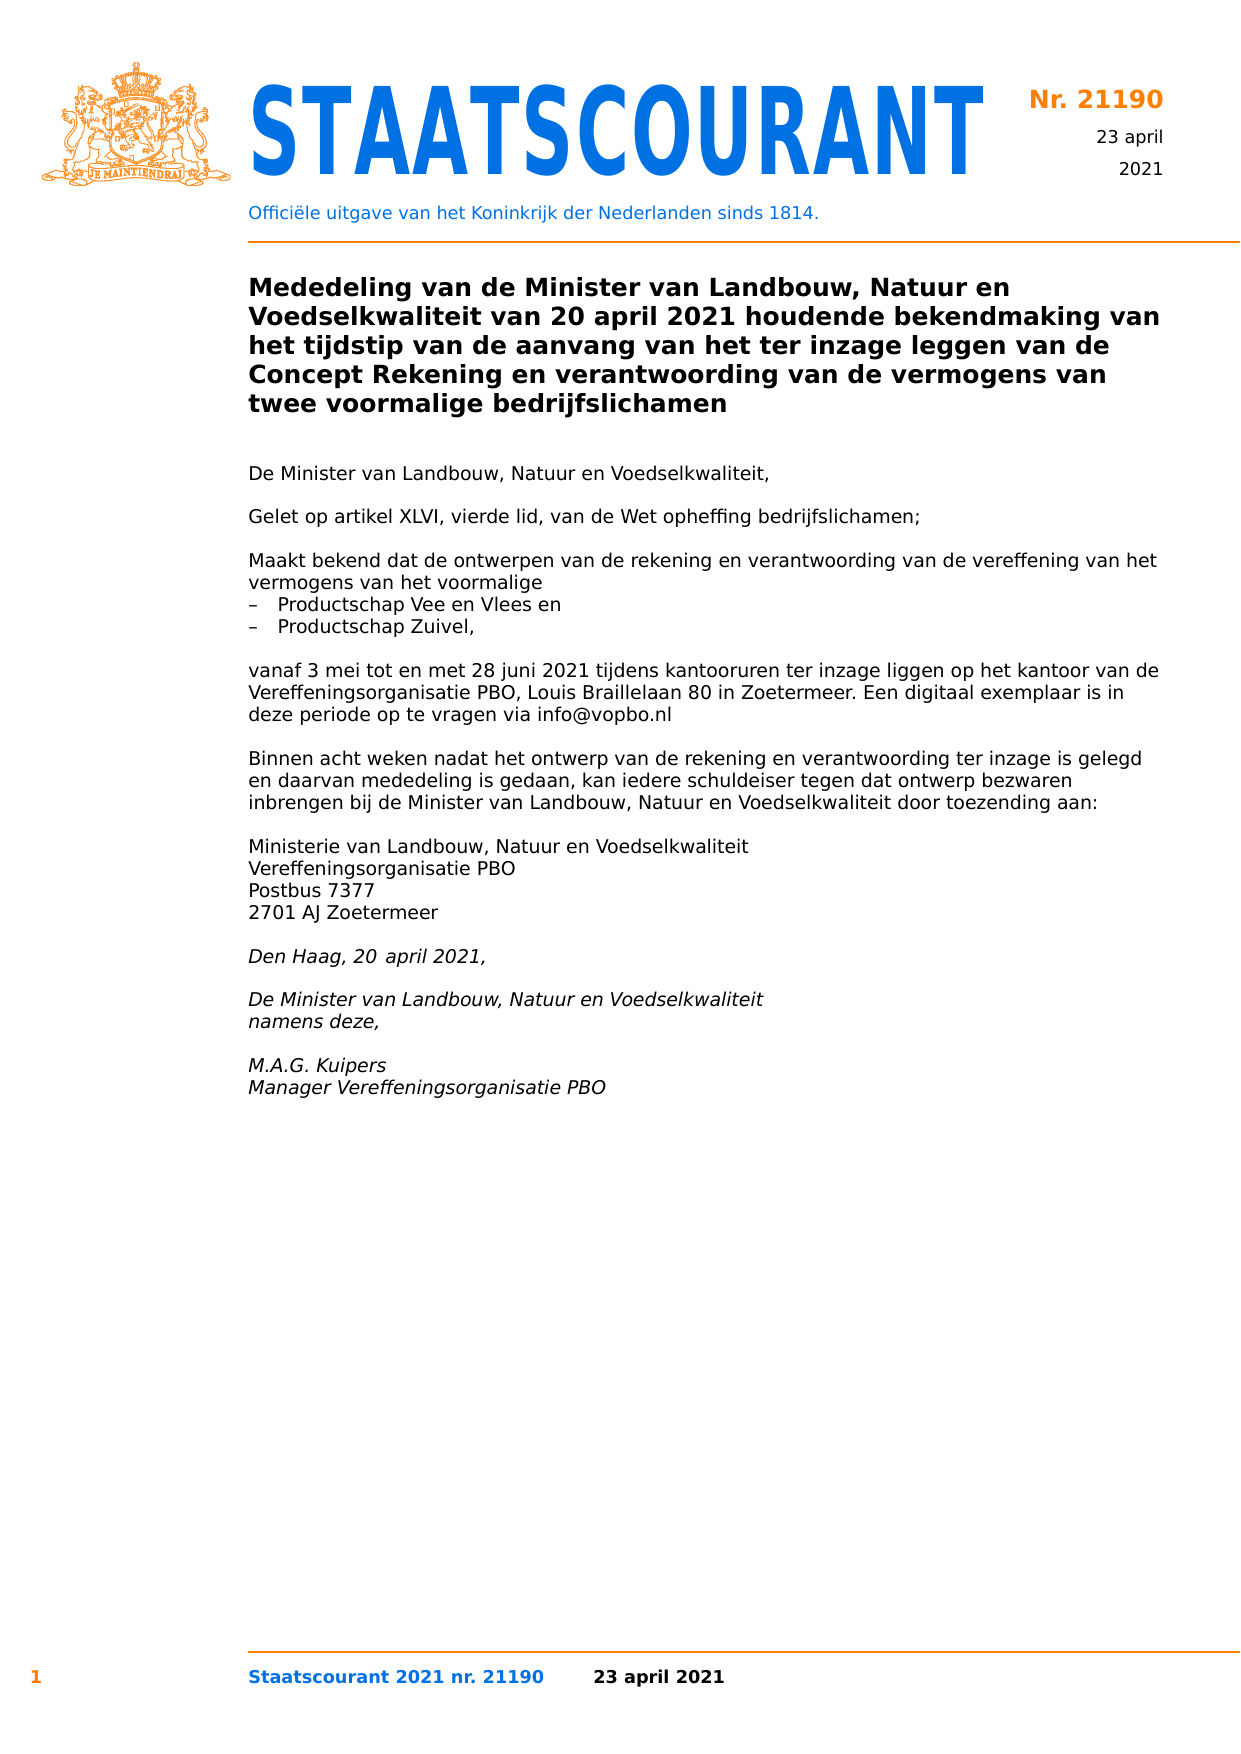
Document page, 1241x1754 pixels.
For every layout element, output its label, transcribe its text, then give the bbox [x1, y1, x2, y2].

text Gelet op artikel XLVI, vierde lid, van de Wet opheffing bedrijfslichamen; [248, 506, 1163, 528]
table_cell Officiële uitgave van het Koninkrijk der Nederlanden sinds 1814. [248, 203, 1240, 241]
text De Minister van Landbouw, Natuur en Voedselkwaliteit, [248, 463, 1163, 484]
table_cell 2021 [998, 153, 1240, 203]
text Vereffeningsorganisatie PBO [248, 858, 1163, 880]
text – Productschap Vee en Vlees en [248, 594, 1163, 616]
text Maakt bekend dat de ontwerpen van de rekening en verantwoording van de vereffening van het vermogens van het voormalige [248, 550, 1163, 594]
subtitle Mededeling van de Minister van Landbouw, Natuur en Voedselkwaliteit van 20 april 2021 houdende bekendmaking van het tijdstip van de aanvang van het ter inzage leggen van de Concept Rekening en verantwoording van de vermogens van twee voormalige bedrijfslichamen [248, 273, 1163, 419]
text – Productschap Zuivel, [248, 616, 1163, 638]
text Postbus 7377 [248, 880, 1163, 902]
table_header [25, 62, 248, 241]
table_header Nr. 21190 [998, 62, 1240, 121]
picture [41, 62, 231, 186]
text Den Haag, 20 april 2021, [248, 946, 1163, 967]
text 2701 AJ Zoetermeer [248, 902, 1163, 924]
text Ministerie van Landbouw, Natuur en Voedselkwaliteit [248, 836, 1163, 858]
text vanaf 3 mei tot en met 28 juni 2021 tijdens kantooruren ter inzage liggen op het kantoor van de Vereffeningsorganisatie PBO, Louis Braillelaan 80 in Zoetermeer. Een digitaal exemplaar is in deze periode op te vragen via info@vopbo.nl [248, 660, 1163, 726]
table_header STAATSCOURANT [248, 62, 998, 203]
text Binnen acht weken nadat het ontwerp van de rekening en verantwoording ter inzage is gelegd en daarvan mededeling is gedaan, kan iedere schuldeiser tegen dat ontwerp bezwaren inbrengen bij de Minister van Landbouw, Natuur en Voedselkwaliteit door toezending aan: [248, 748, 1163, 814]
table_cell 23 april [998, 121, 1240, 153]
text De Minister van Landbouw, Natuur en Voedselkwaliteit namens deze, M.A.G. Kuipers Manager Vereffeningsorganisatie PBO [248, 989, 1163, 1099]
